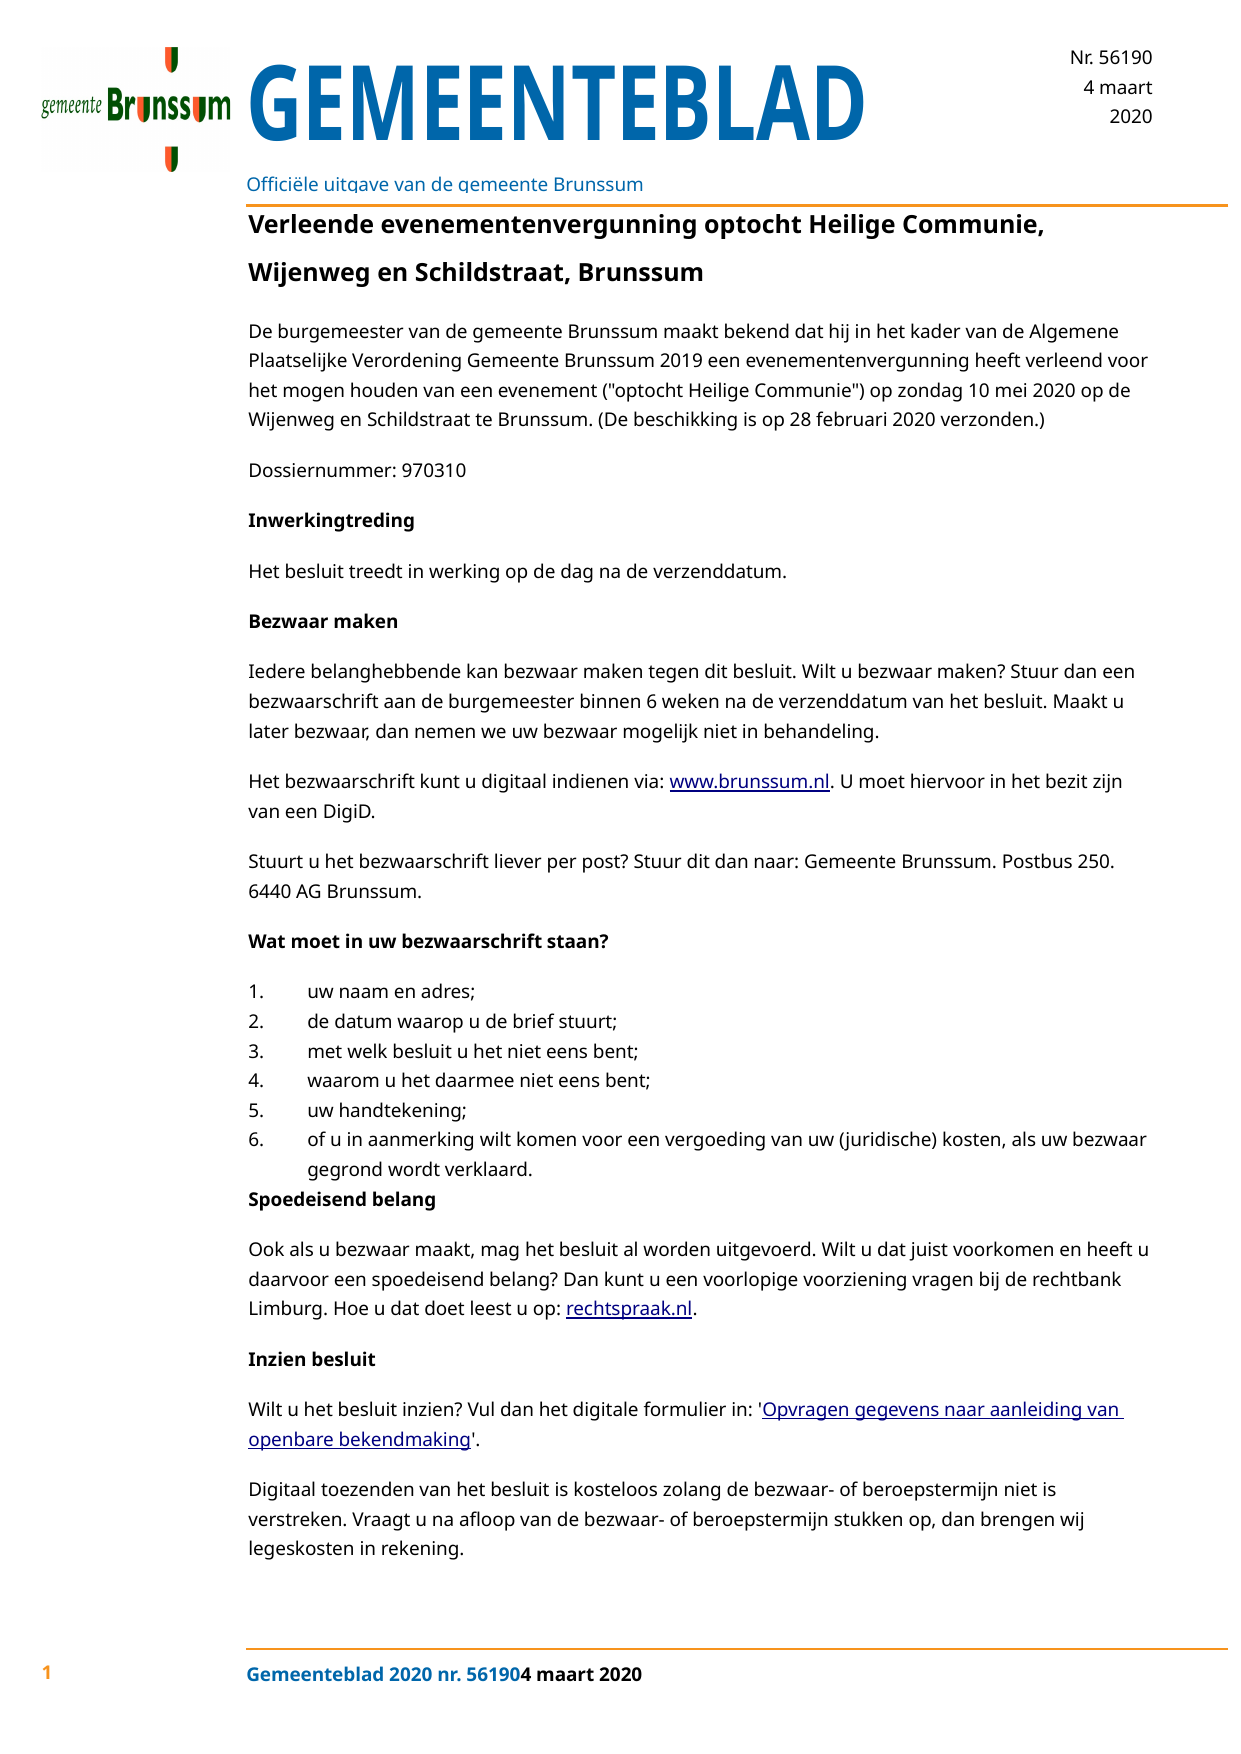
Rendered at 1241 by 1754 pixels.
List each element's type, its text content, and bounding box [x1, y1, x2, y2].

text Wilt u het besluit inzien? Vul dan het digitale formulier in: 'Opvragen gegevens naar aanleiding van openbare bekendmaking'. [248, 1396, 1152, 1452]
list uw naam en adres; [248, 979, 1152, 1004]
list waarom u het daarmee niet eens bent; [248, 1067, 1152, 1093]
text Inwerkingtreding [248, 507, 1152, 533]
text Iedere belanghebbende kan bezwaar maken tegen dit besluit. Wilt u bezwaar maken? Stuur dan een bezwaarschrift aan de burgemeester binnen 6 weken na de verzenddatum van het besluit. Maakt u later bezwaar, dan nemen we uw bezwaar mogelijk niet in behandeling. [248, 659, 1152, 744]
list uw handtekening; [248, 1097, 1152, 1123]
text Het bezwaarschrift kunt u digitaal indienen via: www.brunssum.nl. U moet hiervoor in het bezit zijn van een DigiD. [248, 768, 1152, 824]
text Inzien besluit [248, 1346, 1152, 1372]
text Digitaal toezenden van het besluit is kosteloos zolang de bezwaar- of beroepstermijn niet is verstreken. Vraagt u na afloop van de bezwaar- of beroepstermijn stukken op, dan brengen wij legeskosten in rekening. [248, 1476, 1152, 1561]
text Dossiernummer: 970310 [248, 457, 1152, 483]
text Bezwaar maken [248, 608, 1152, 634]
text Spoedeisend belang [248, 1186, 1152, 1212]
text Stuurt u het bezwaarschrift liever per post? Stuur dit dan naar: Gemeente Brunssum. Postbus 250. 6440 AG Brunssum. [248, 848, 1152, 904]
list de datum waarop u de brief stuurt; [248, 1008, 1152, 1034]
text Verleende evenementenvergunning optocht Heilige Communie, Wijenweg en Schildstraat, Brunssum [248, 207, 1152, 288]
list of u in aanmerking wilt komen voor een vergoeding van uw (juridische) kosten, als uw bezwaar gegrond wordt verklaard. [248, 1127, 1152, 1182]
text De burgemeester van de gemeente Brunssum maakt bekend dat hij in het kader van de Algemene Plaatselijke Verordening Gemeente Brunssum 2019 een evenementenvergunning heeft verleend voor het mogen houden van een evenement ("optocht Heilige Communie") op zondag 10 mei 2020 op de Wijenweg en Schildstraat te Brunssum. (De beschikking is op 28 februari 2020 verzonden.) [248, 318, 1152, 432]
text Wat moet in uw bezwaarschrift staan? [248, 928, 1152, 954]
text Ook als u bezwaar maakt, mag het besluit al worden uitgevoerd. Wilt u dat juist voorkomen en heeft u daarvoor een spoedeisend belang? Dan kunt u een voorlopige voorziening vragen bij de rechtbank Limburg. Hoe u dat doet leest u op: rechtspraak.nl. [248, 1236, 1152, 1321]
list met welk besluit u het niet eens bent; [248, 1038, 1152, 1064]
text Het besluit treedt in werking op de dag na de verzenddatum. [248, 558, 1152, 584]
picture [41, 47, 231, 172]
